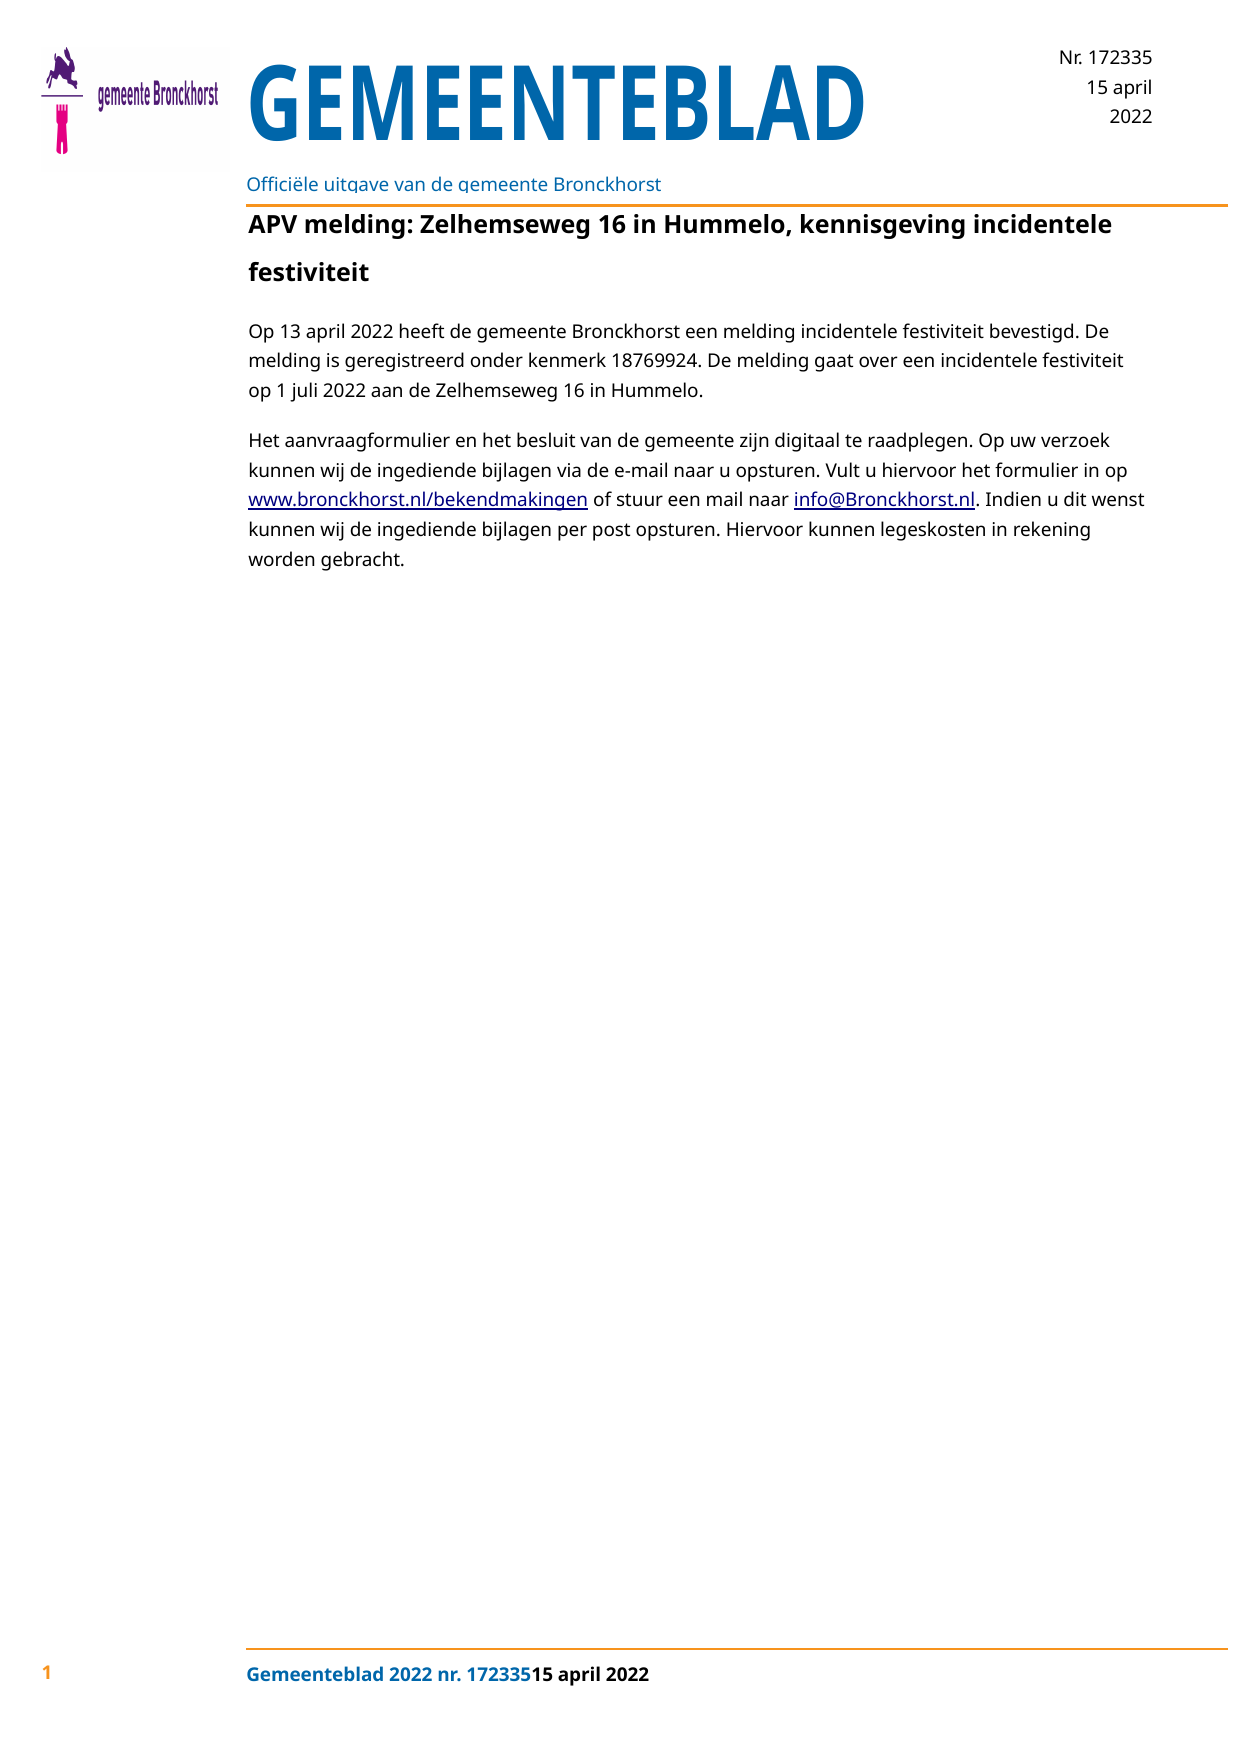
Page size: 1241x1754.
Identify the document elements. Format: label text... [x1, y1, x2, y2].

text Op 13 april 2022 heeft de gemeente Bronckhorst een melding incidentele festiviteit bevestigd. De melding is geregistreerd onder kenmerk 18769924. De melding gaat over een incidentele festiviteit op 1 juli 2022 aan de Zelhemseweg 16 in Hummelo. [248, 318, 1152, 403]
text Het aanvraagformulier en het besluit van de gemeente zijn digitaal te raadplegen. Op uw verzoek kunnen wij de ingediende bijlagen via de e-mail naar u opsturen. Vult u hiervoor het formulier in op www.bronckhorst.nl/bekendmakingen of stuur een mail naar info@Bronckhorst.nl. Indien u dit wenst kunnen wij de ingediende bijlagen per post opsturen. Hiervoor kunnen legeskosten in rekening worden gebracht. [248, 427, 1152, 572]
picture [41, 47, 231, 172]
text APV melding: Zelhemseweg 16 in Hummelo, kennisgeving incidentele festiviteit [248, 207, 1152, 288]
